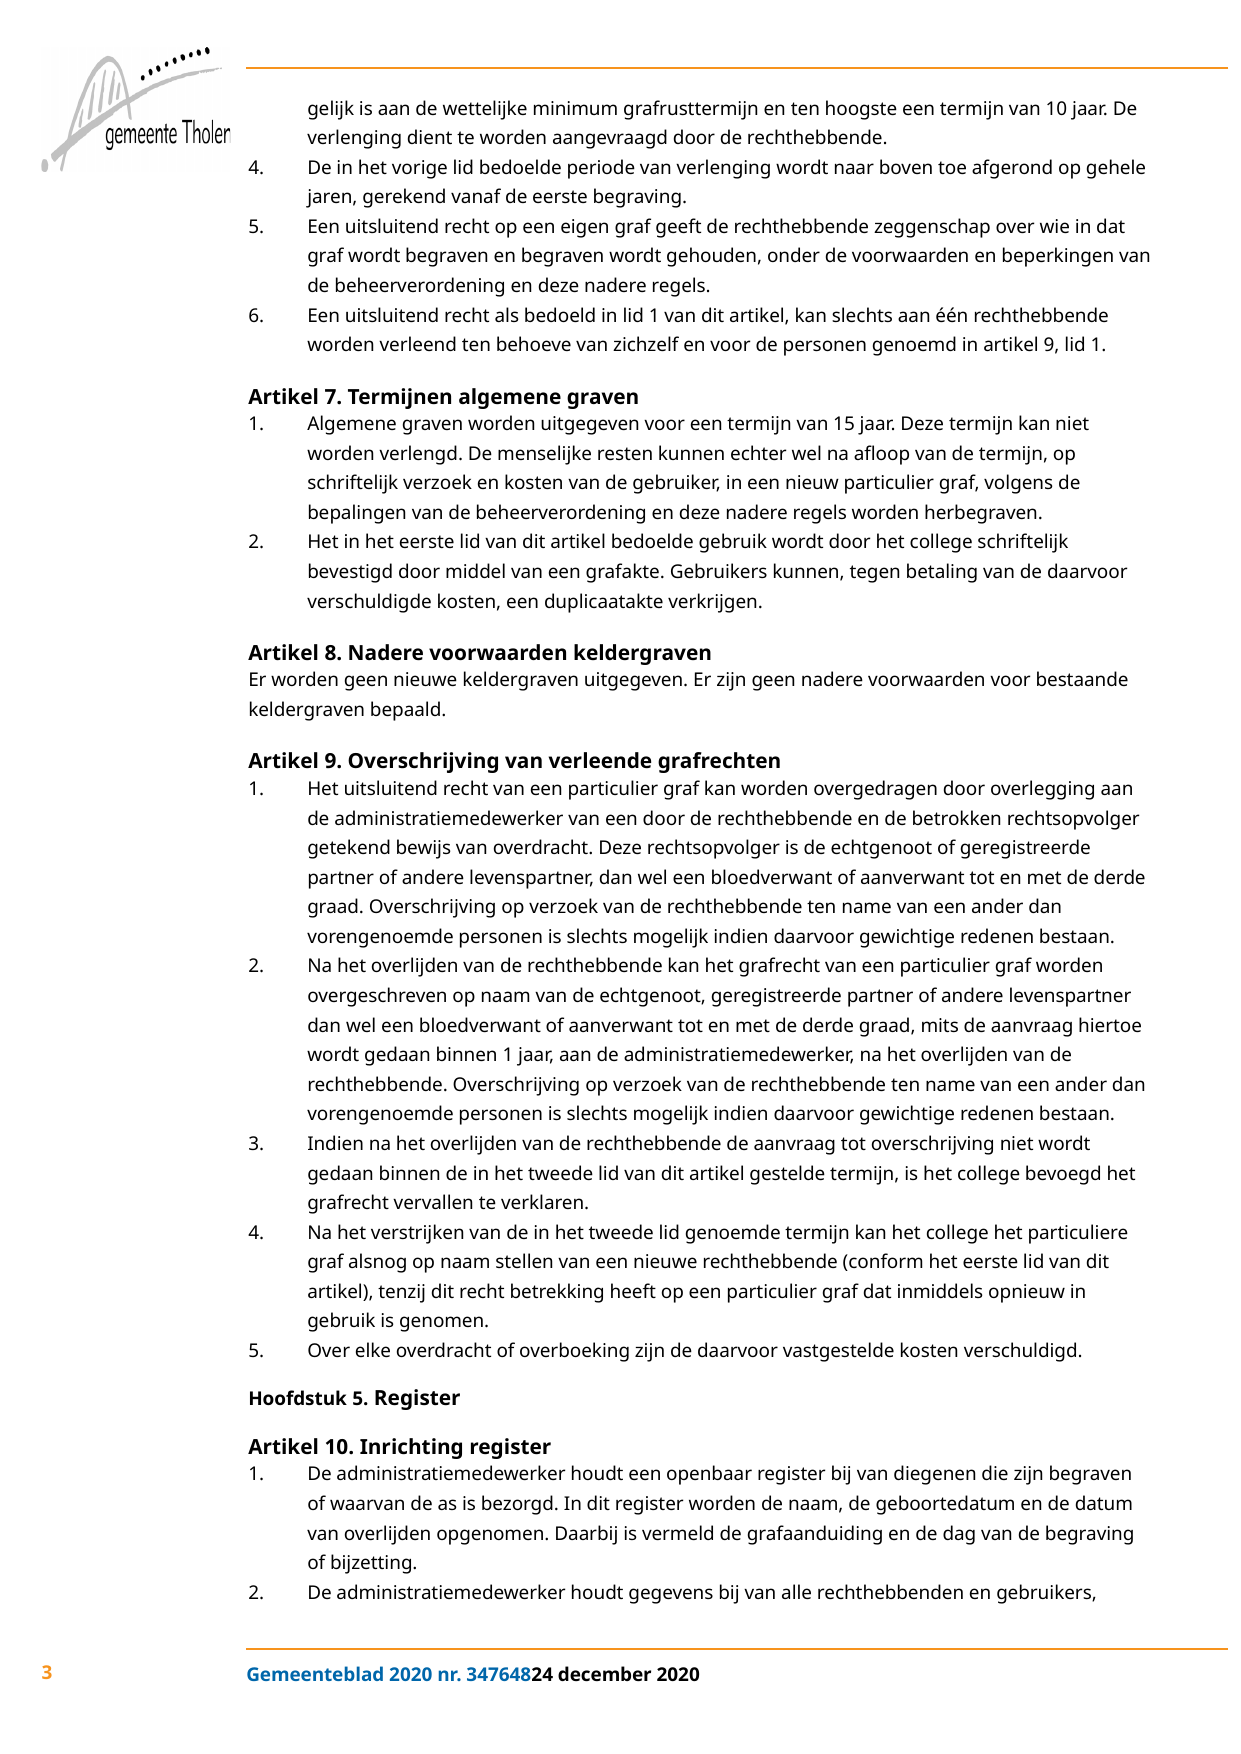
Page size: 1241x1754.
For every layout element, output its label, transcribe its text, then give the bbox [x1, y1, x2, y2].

text Artikel 9. Overschrijving van verleende grafrechten [248, 747, 1152, 775]
list Na het verstrijken van de in het tweede lid genoemde termijn kan het college het particuliere graf alsnog op naam stellen van een nieuwe rechthebbende (conform het eerste lid van dit artikel), tenzij dit recht betrekking heeft op een particulier graf dat inmiddels opnieuw in gebruik is genomen. [248, 1219, 1152, 1333]
list Een uitsluitend recht op een eigen graf geeft de rechthebbende zeggenschap over wie in dat graf wordt begraven en begraven wordt gehouden, onder de voorwaarden en beperkingen van de beheerverordening en deze nadere regels. [248, 213, 1152, 298]
list Het uitsluitend recht van een particulier graf kan worden overgedragen door overlegging aan de administratiemedewerker van een door de rechthebbende en de betrokken rechtsopvolger getekend bewijs van overdracht. Deze rechtsopvolger is de echtgenoot of geregistreerde partner of andere levenspartner, dan wel een bloedverwant of aanverwant tot en met de derde graad. Overschrijving op verzoek van de rechthebbende ten name van een ander dan vorengenoemde personen is slechts mogelijk indien daarvoor gewichtige redenen bestaan. [248, 775, 1152, 949]
list De administratiemedewerker houdt gegevens bij van alle rechthebbenden en gebruikers, [248, 1579, 1152, 1604]
list Na het overlijden van de rechthebbende kan het grafrecht van een particulier graf worden overgeschreven op naam van de echtgenoot, geregistreerde partner of andere levenspartner dan wel een bloedverwant of aanverwant tot en met de derde graad, mits de aanvraag hiertoe wordt gedaan binnen 1 jaar, aan de administratiemedewerker, na het overlijden van de rechthebbende. Overschrijving op verzoek van de rechthebbende ten name van een ander dan vorengenoemde personen is slechts mogelijk indien daarvoor gewichtige redenen bestaan. [248, 953, 1152, 1126]
picture [41, 47, 231, 172]
list Een uitsluitend recht als bedoeld in lid 1 van dit artikel, kan slechts aan één rechthebbende worden verleend ten behoeve van zichzelf en voor de personen genoemd in artikel 9, lid 1. [248, 302, 1152, 357]
list Over elke overdracht of overboeking zijn de daarvoor vastgestelde kosten verschuldigd. [248, 1337, 1152, 1363]
text Artikel 8. Nadere voorwaarden keldergraven [248, 638, 1152, 667]
list De in het vorige lid bedoelde periode van verlenging wordt naar boven toe afgerond op gehele jaren, gerekend vanaf de eerste begraving. [248, 154, 1152, 209]
list gelijk is aan de wettelijke minimum grafrusttermijn en ten hoogste een termijn van 10 jaar. De verlenging dient te worden aangevraagd door de rechthebbende. [248, 95, 1152, 150]
list Het in het eerste lid van dit artikel bedoelde gebruik wordt door het college schriftelijk bevestigd door middel van een grafakte. Gebruikers kunnen, tegen betaling van de daarvoor verschuldigde kosten, een duplicaatakte verkrijgen. [248, 529, 1152, 613]
text Artikel 10. Inrichting register [248, 1432, 1152, 1461]
list De administratiemedewerker houdt een openbaar register bij van diegenen die zijn begraven of waarvan de as is bezorgd. In dit register worden de naam, de geboortedatum en de datum van overlijden opgenomen. Daarbij is vermeld de grafaanduiding en de dag van de begraving of bijzetting. [248, 1461, 1152, 1575]
text Hoofdstuk 5. Register [248, 1383, 1152, 1411]
text Er worden geen nieuwe keldergraven uitgegeven. Er zijn geen nadere voorwaarden voor bestaande keldergraven bepaald. [248, 667, 1152, 722]
list Algemene graven worden uitgegeven voor een termijn van 15 jaar. Deze termijn kan niet worden verlengd. De menselijke resten kunnen echter wel na afloop van de termijn, op schriftelijk verzoek en kosten van de gebruiker, in een nieuw particulier graf, volgens de bepalingen van de beheerverordening en deze nadere regels worden herbegraven. [248, 410, 1152, 525]
text Artikel 7. Termijnen algemene graven [248, 382, 1152, 410]
list Indien na het overlijden van de rechthebbende de aanvraag tot overschrijving niet wordt gedaan binnen de in het tweede lid van dit artikel gestelde termijn, is het college bevoegd het grafrecht vervallen te verklaren. [248, 1130, 1152, 1215]
